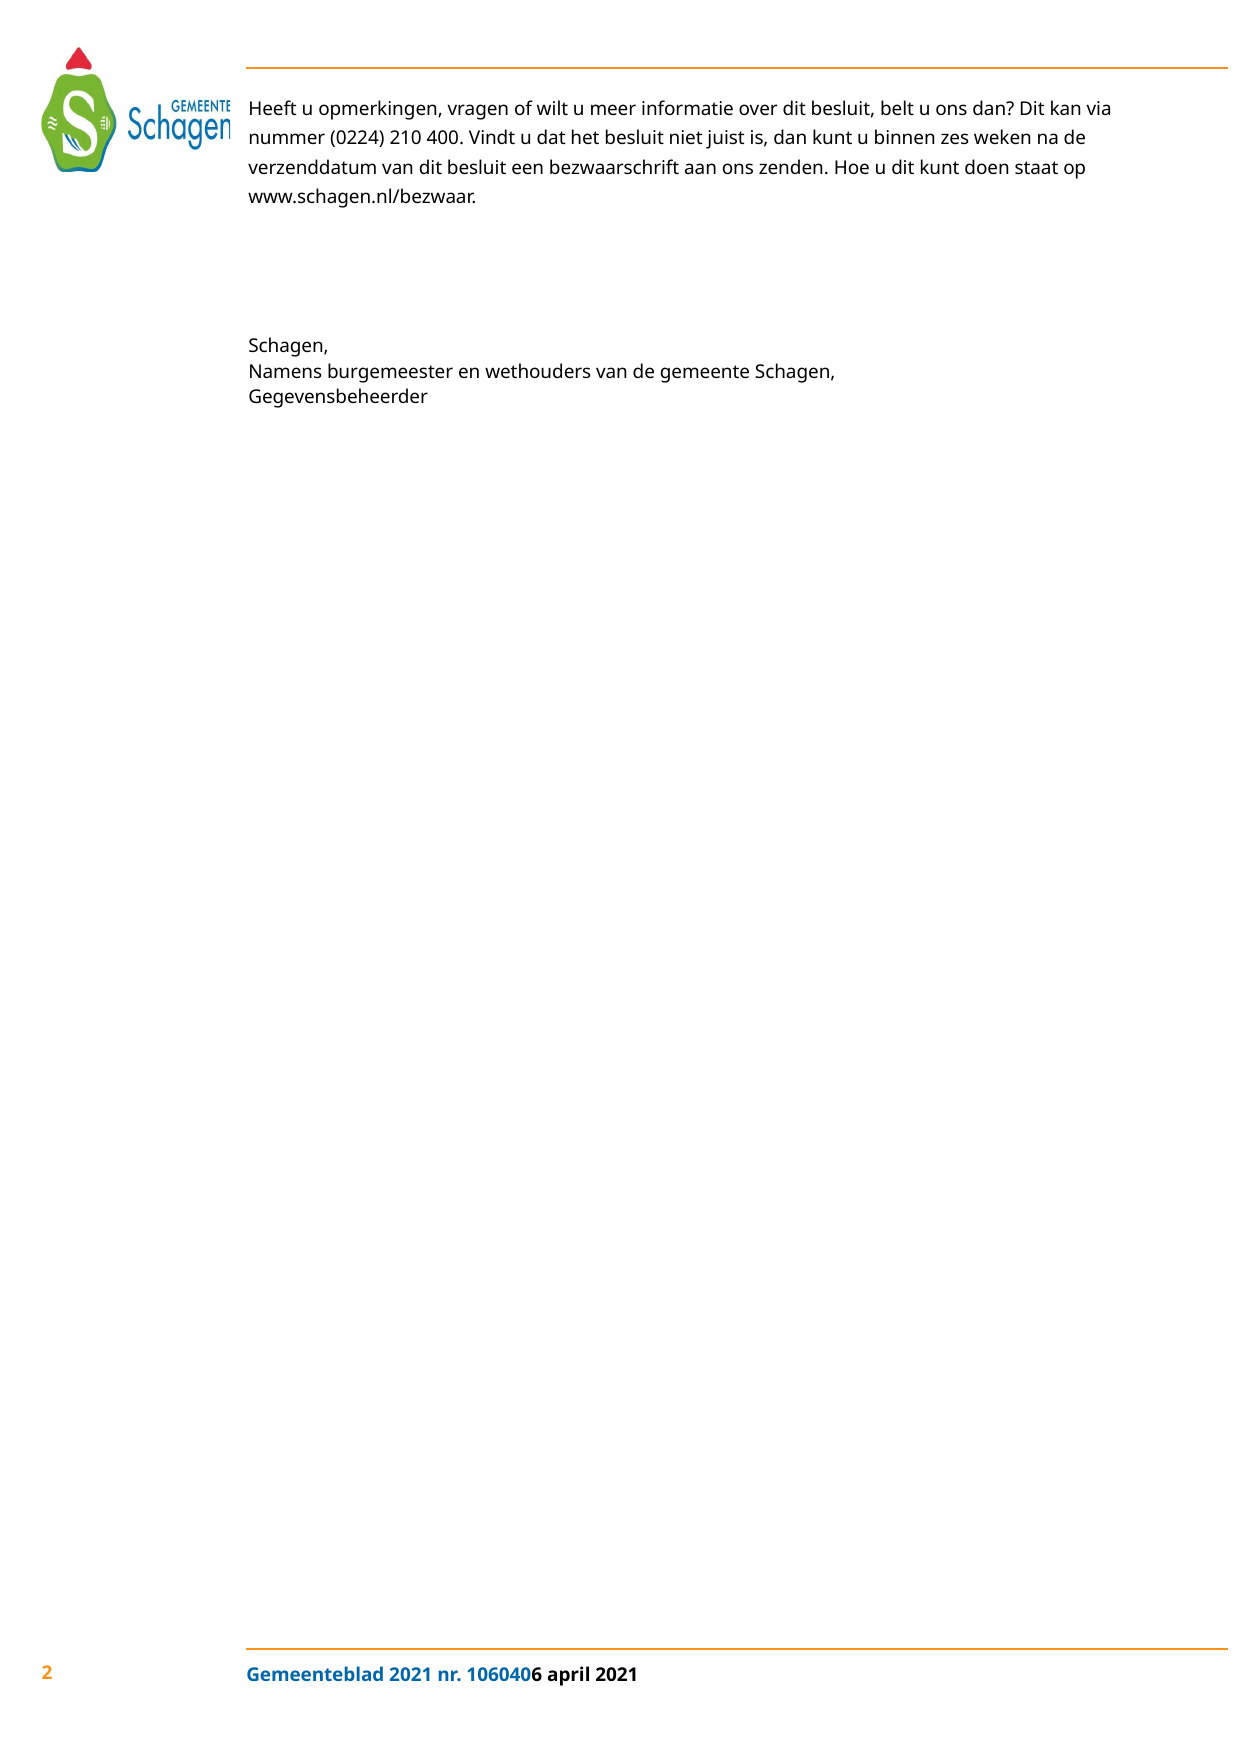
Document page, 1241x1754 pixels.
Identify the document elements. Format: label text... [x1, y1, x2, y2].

picture [41, 47, 231, 172]
text Gegevensbeheerder [248, 384, 1152, 409]
text Heeft u opmerkingen, vragen of wilt u meer informatie over dit besluit, belt u ons dan? Dit kan via nummer (0224) 210 400. Vindt u dat het besluit niet juist is, dan kunt u binnen zes weken na de verzenddatum van dit besluit een bezwaarschrift aan ons zenden. Hoe u dit kunt doen staat op www.schagen.nl/bezwaar. [248, 95, 1152, 209]
text Schagen, [248, 332, 1152, 358]
text Namens burgemeester en wethouders van de gemeente Schagen, [248, 358, 1152, 384]
